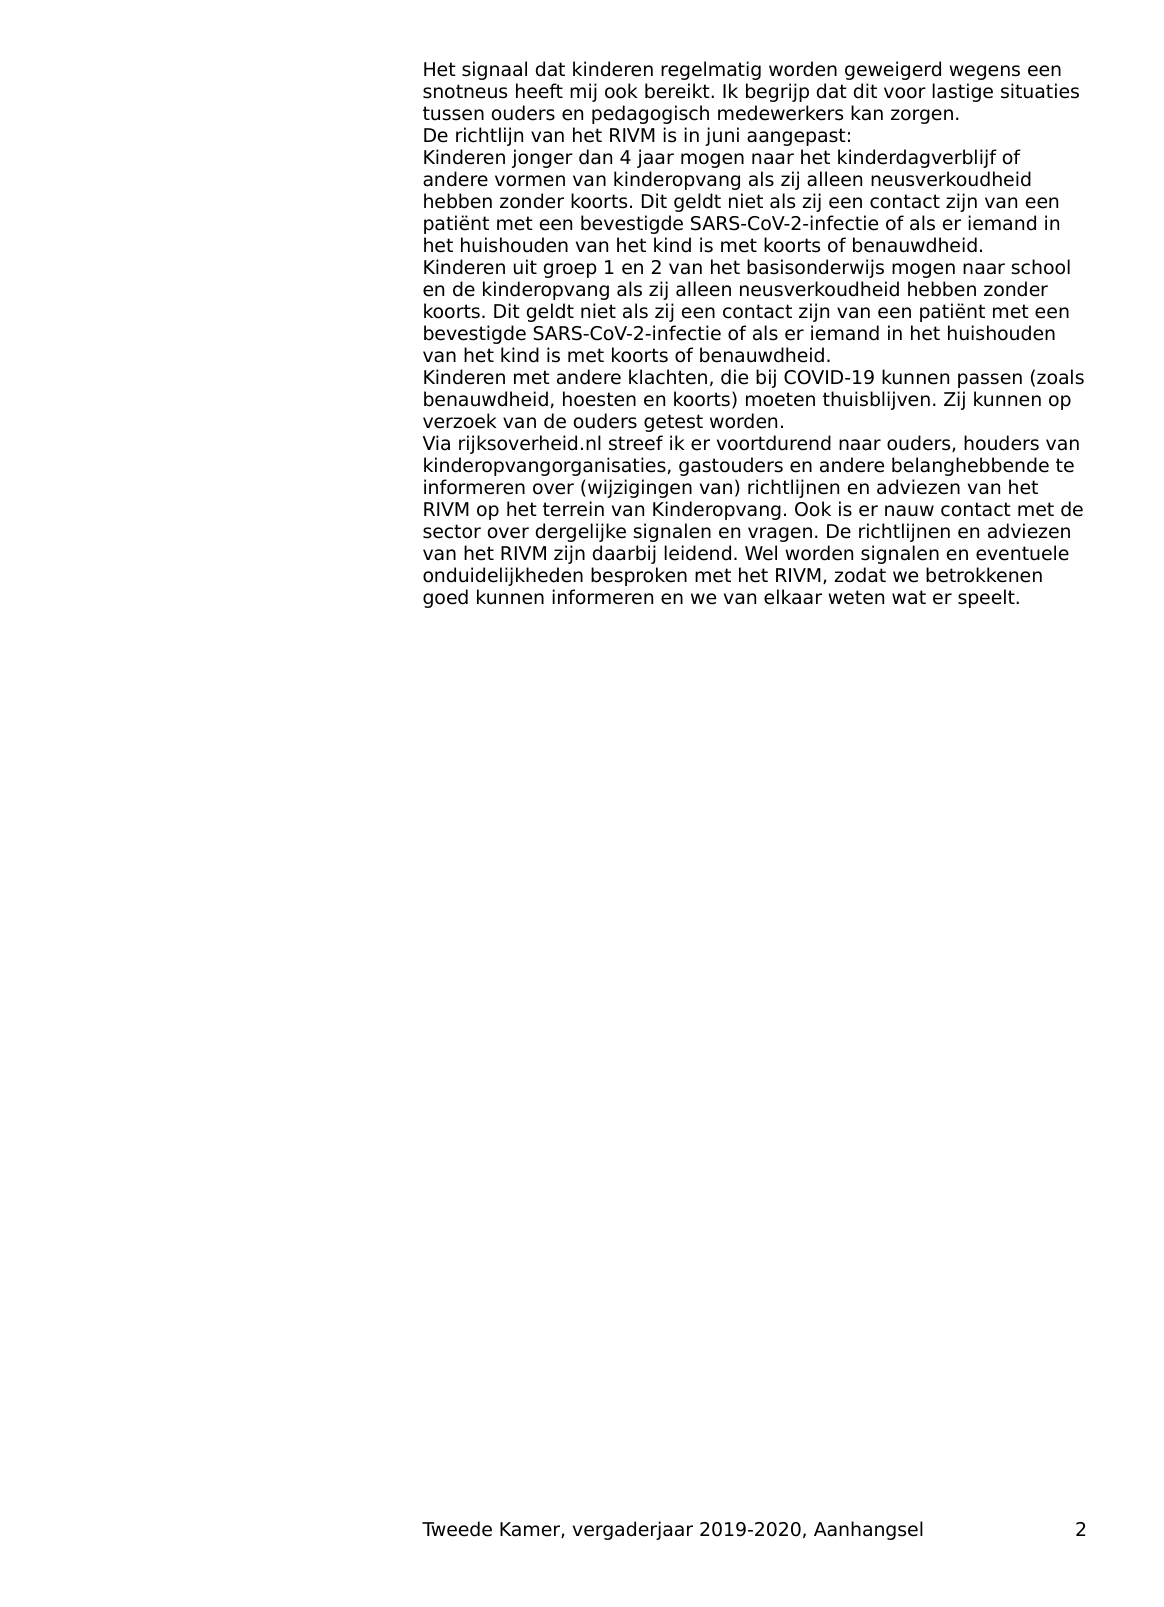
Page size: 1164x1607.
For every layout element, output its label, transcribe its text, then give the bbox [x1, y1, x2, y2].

text Kinderen uit groep 1 en 2 van het basisonderwijs mogen naar school en de kinderopvang als zij alleen neusverkoudheid hebben zonder koorts. Dit geldt niet als zij een contact zijn van een patiënt met een bevestigde SARS-CoV-2-infectie of als er iemand in het huishouden van het kind is met koorts of benauwdheid. [422, 257, 1087, 367]
text Via rijksoverheid.nl streef ik er voortdurend naar ouders, houders van kinderopvangorganisaties, gastouders en andere belanghebbende te informeren over (wijzigingen van) richtlijnen en adviezen van het RIVM op het terrein van Kinderopvang. Ook is er nauw contact met de sector over dergelijke signalen en vragen. De richtlijnen en adviezen van het RIVM zijn daarbij leidend. Wel worden signalen en eventuele onduidelijkheden besproken met het RIVM, zodat we betrokkenen goed kunnen informeren en we van elkaar weten wat er speelt. [422, 433, 1087, 608]
text Het signaal dat kinderen regelmatig worden geweigerd wegens een snotneus heeft mij ook bereikt. Ik begrijp dat dit voor lastige situaties tussen ouders en pedagogisch medewerkers kan zorgen. [422, 59, 1087, 125]
text De richtlijn van het RIVM is in juni aangepast: [422, 125, 1087, 147]
text Kinderen met andere klachten, die bij COVID-19 kunnen passen (zoals benauwdheid, hoesten en koorts) moeten thuisblijven. Zij kunnen op verzoek van de ouders getest worden. [422, 367, 1087, 433]
text Kinderen jonger dan 4 jaar mogen naar het kinderdagverblijf of andere vormen van kinderopvang als zij alleen neusverkoudheid hebben zonder koorts. Dit geldt niet als zij een contact zijn van een patiënt met een bevestigde SARS-CoV-2-infectie of als er iemand in het huishouden van het kind is met koorts of benauwdheid. [422, 147, 1087, 257]
